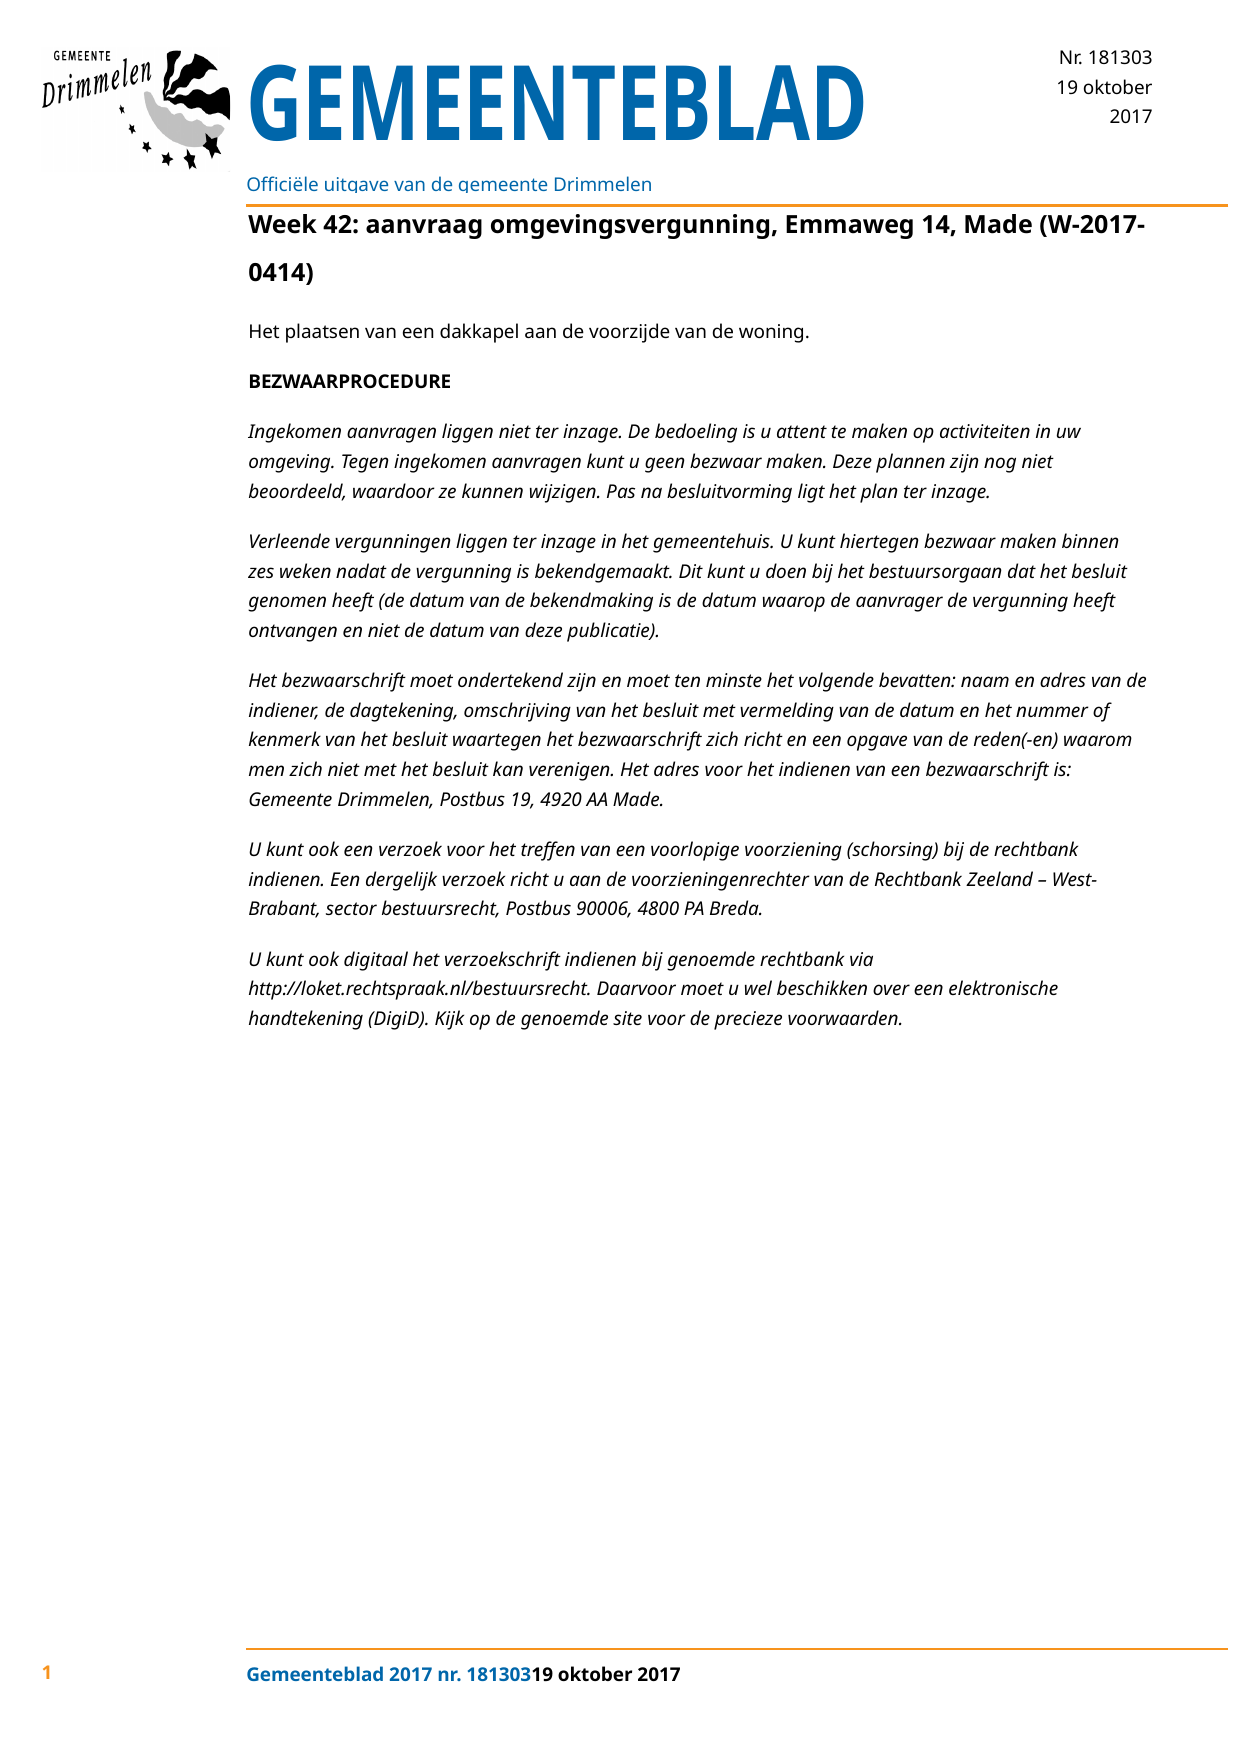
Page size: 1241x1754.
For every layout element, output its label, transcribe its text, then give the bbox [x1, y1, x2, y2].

text U kunt ook digitaal het verzoekschrift indienen bij genoemde rechtbank via http://loket.rechtspraak.nl/bestuursrecht. Daarvoor moet u wel beschikken over een elektronische handtekening (DigiD). Kijk op de genoemde site voor de precieze voorwaarden. [248, 946, 1152, 1031]
text BEZWAARPROCEDURE [248, 368, 1152, 394]
text Het bezwaarschrift moet ondertekend zijn en moet ten minste het volgende bevatten: naam en adres van de indiener, de dagtekening, omschrijving van het besluit met vermelding van de datum en het nummer of kenmerk van het besluit waartegen het bezwaarschrift zich richt en een opgave van de reden(-en) waarom men zich niet met het besluit kan verenigen. Het adres voor het indienen van een bezwaarschrift is: Gemeente Drimmelen, Postbus 19, 4920 AA Made. [248, 667, 1152, 812]
text Week 42: aanvraag omgevingsvergunning, Emmaweg 14, Made (W-2017-0414) [248, 207, 1152, 288]
text Verleende vergunningen liggen ter inzage in het gemeentehuis. U kunt hiertegen bezwaar maken binnen zes weken nadat de vergunning is bekendgemaakt. Dit kunt u doen bij het bestuursorgaan dat het besluit genomen heeft (de datum van de bekendmaking is de datum waarop de aanvrager de vergunning heeft ontvangen en niet de datum van deze publicatie). [248, 528, 1152, 643]
text U kunt ook een verzoek voor het treffen van een voorlopige voorziening (schorsing) bij de rechtbank indienen. Een dergelijk verzoek richt u aan de voorzieningenrechter van de Rechtbank Zeeland – West-Brabant, sector bestuursrecht, Postbus 90006, 4800 PA Breda. [248, 836, 1152, 921]
picture [41, 47, 231, 172]
text Ingekomen aanvragen liggen niet ter inzage. De bedoeling is u attent te maken op activiteiten in uw omgeving. Tegen ingekomen aanvragen kunt u geen bezwaar maken. Deze plannen zijn nog niet beoordeeld, waardoor ze kunnen wijzigen. Pas na besluitvorming ligt het plan ter inzage. [248, 419, 1152, 504]
text Het plaatsen van een dakkapel aan de voorzijde van de woning. [248, 318, 1152, 344]
